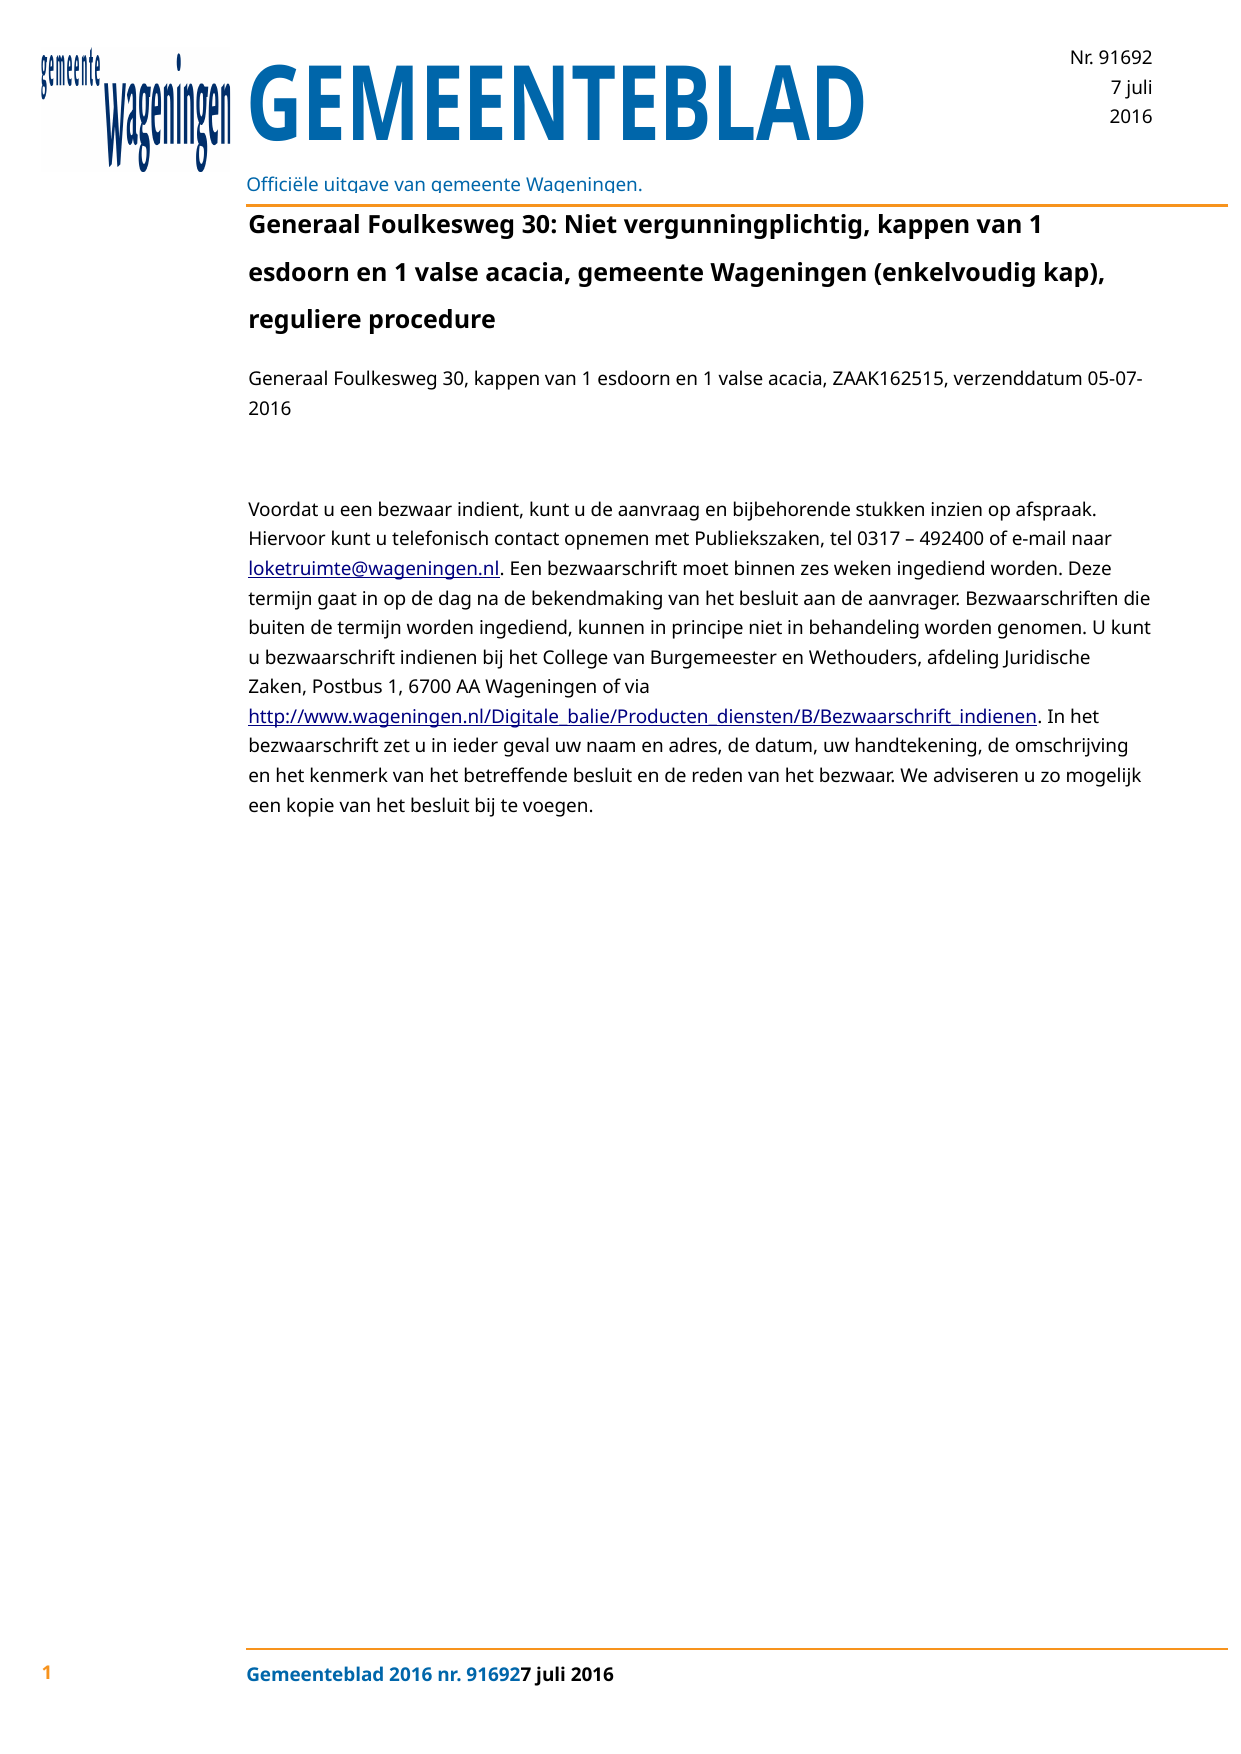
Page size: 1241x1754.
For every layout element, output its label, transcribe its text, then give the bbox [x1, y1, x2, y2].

picture [41, 47, 231, 172]
text Generaal Foulkesweg 30: Niet vergunningplichtig, kappen van 1 esdoorn en 1 valse acacia, gemeente Wageningen (enkelvoudig kap), reguliere procedure [248, 207, 1152, 336]
text Voordat u een bezwaar indient, kunt u de aanvraag en bijbehorende stukken inzien op afspraak. Hiervoor kunt u telefonisch contact opnemen met Publiekszaken, tel 0317 – 492400 of e-mail naar loketruimte@wageningen.nl. Een bezwaarschrift moet binnen zes weken ingediend worden. Deze termijn gaat in op de dag na de bekendmaking van het besluit aan de aanvrager. Bezwaarschriften die buiten de termijn worden ingediend, kunnen in principe niet in behandeling worden genomen. U kunt u bezwaarschrift indienen bij het College van Burgemeester en Wethouders, afdeling Juridische Zaken, Postbus 1, 6700 AA Wageningen of via http://www.wageningen.nl/Digitale_balie/Producten_diensten/B/Bezwaarschrift_indienen. In het bezwaarschrift zet u in ieder geval uw naam en adres, de datum, uw handtekening, de omschrijving en het kenmerk van het betreffende besluit en de reden van het bezwaar. We adviseren u zo mogelijk een kopie van het besluit bij te voegen. [248, 496, 1152, 817]
text Generaal Foulkesweg 30, kappen van 1 esdoorn en 1 valse acacia, ZAAK162515, verzenddatum 05-07-2016 [248, 366, 1152, 421]
